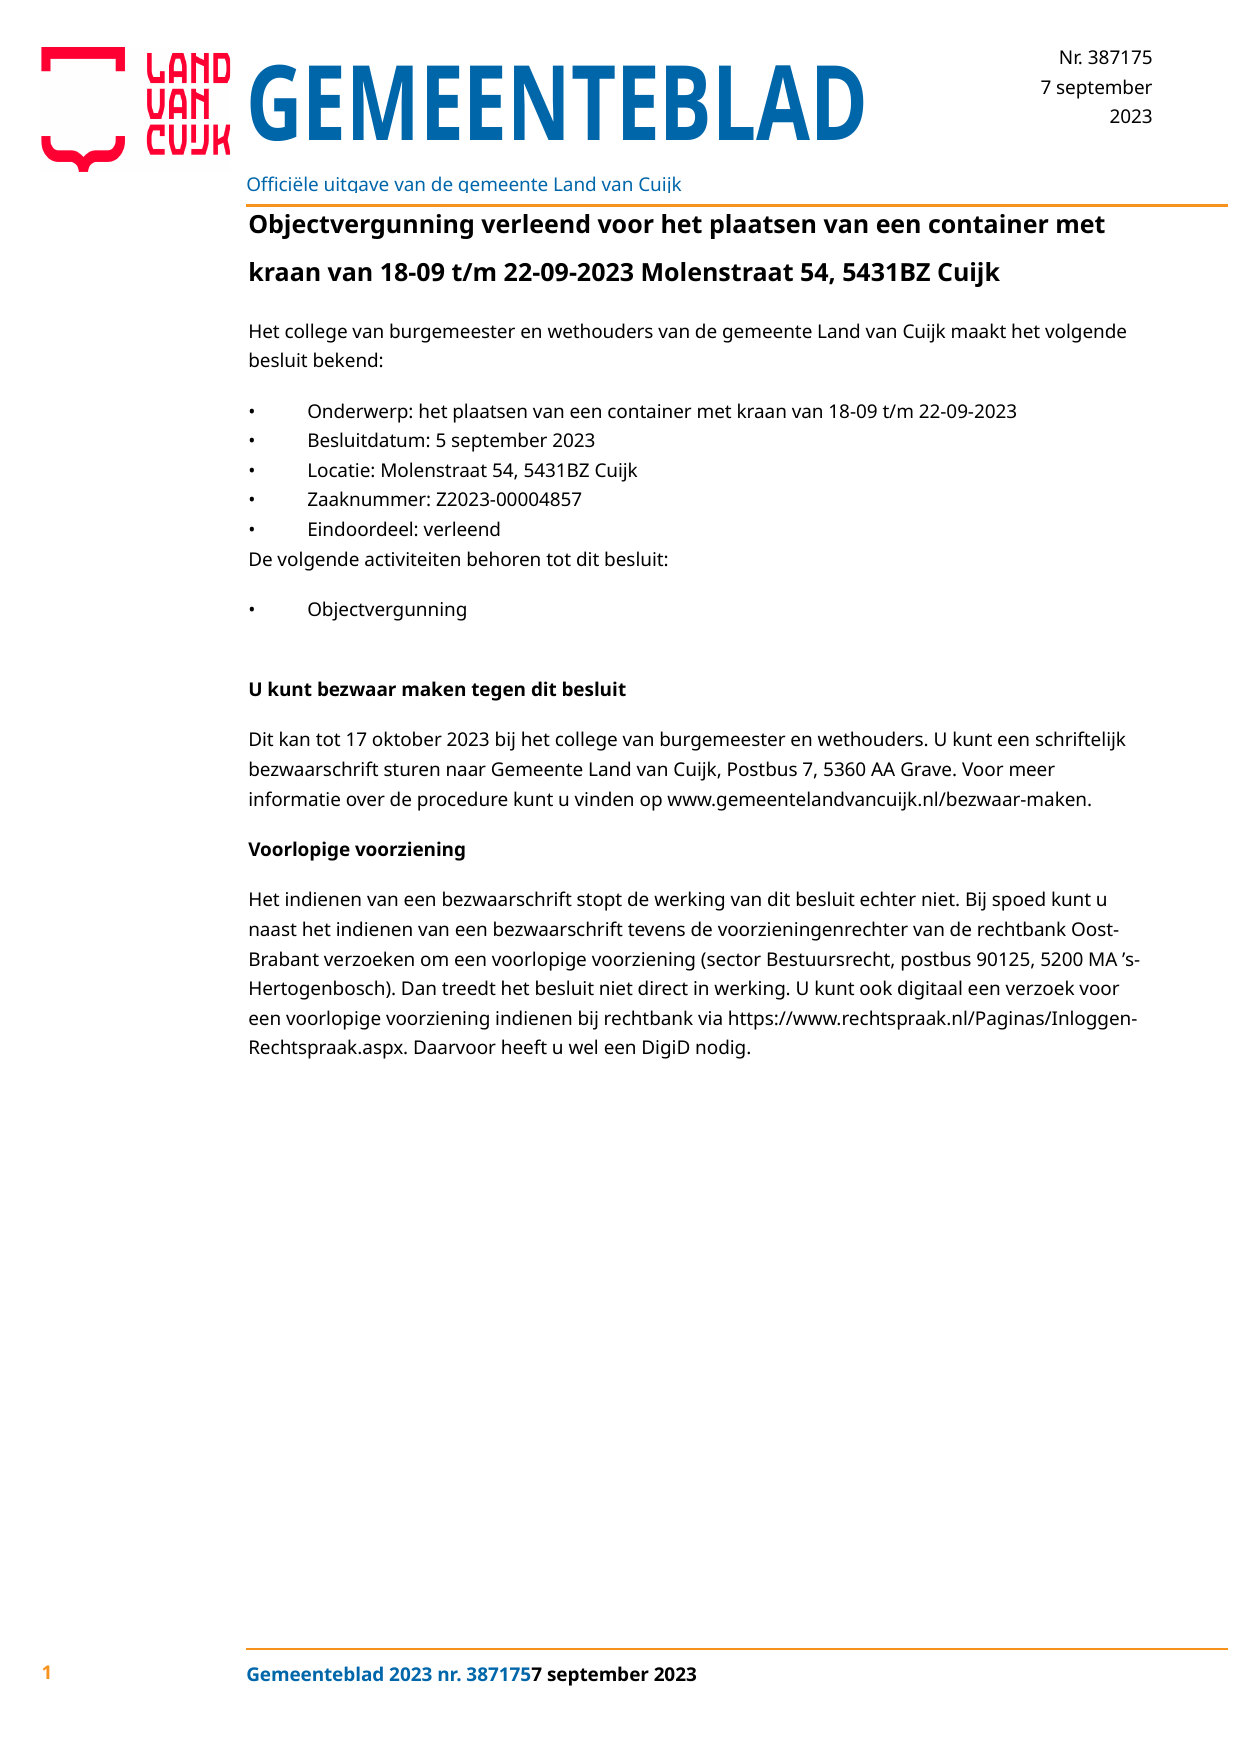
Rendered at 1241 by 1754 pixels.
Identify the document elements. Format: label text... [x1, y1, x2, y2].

list Eindoordeel: verleend [248, 516, 1152, 542]
text U kunt bezwaar maken tegen dit besluit [248, 676, 1152, 702]
text Het college van burgemeester en wethouders van de gemeente Land van Cuijk maakt het volgende besluit bekend: [248, 318, 1152, 373]
list Locatie: Molenstraat 54, 5431BZ Cuijk [248, 457, 1152, 483]
list Onderwerp: het plaatsen van een container met kraan van 18-09 t/m 22-09-2023 [248, 398, 1152, 424]
text Voorlopige voorziening [248, 836, 1152, 862]
text Objectvergunning verleend voor het plaatsen van een container met kraan van 18-09 t/m 22-09-2023 Molenstraat 54, 5431BZ Cuijk [248, 207, 1152, 288]
list Besluitdatum: 5 september 2023 [248, 427, 1152, 453]
picture [41, 47, 231, 172]
text Het indienen van een bezwaarschrift stopt de werking van dit besluit echter niet. Bij spoed kunt u naast het indienen van een bezwaarschrift tevens de voorzieningenrechter van de rechtbank Oost-Brabant verzoeken om een voorlopige voorziening (sector Bestuursrecht, postbus 90125, 5200 MA ’s-Hertogenbosch). Dan treedt het besluit niet direct in werking. U kunt ook digitaal een verzoek voor een voorlopige voorziening indienen bij rechtbank via https://www.rechtspraak.nl/Paginas/Inloggen-Rechtspraak.aspx. Daarvoor heeft u wel een DigiD nodig. [248, 887, 1152, 1060]
list Objectvergunning [248, 596, 1152, 622]
text De volgende activiteiten behoren tot dit besluit: [248, 546, 1152, 572]
text Dit kan tot 17 oktober 2023 bij het college van burgemeester en wethouders. U kunt een schriftelijk bezwaarschrift sturen naar Gemeente Land van Cuijk, Postbus 7, 5360 AA Grave. Voor meer informatie over de procedure kunt u vinden op www.gemeentelandvancuijk.nl/bezwaar-maken. [248, 727, 1152, 812]
list Zaaknummer: Z2023-00004857 [248, 487, 1152, 512]
